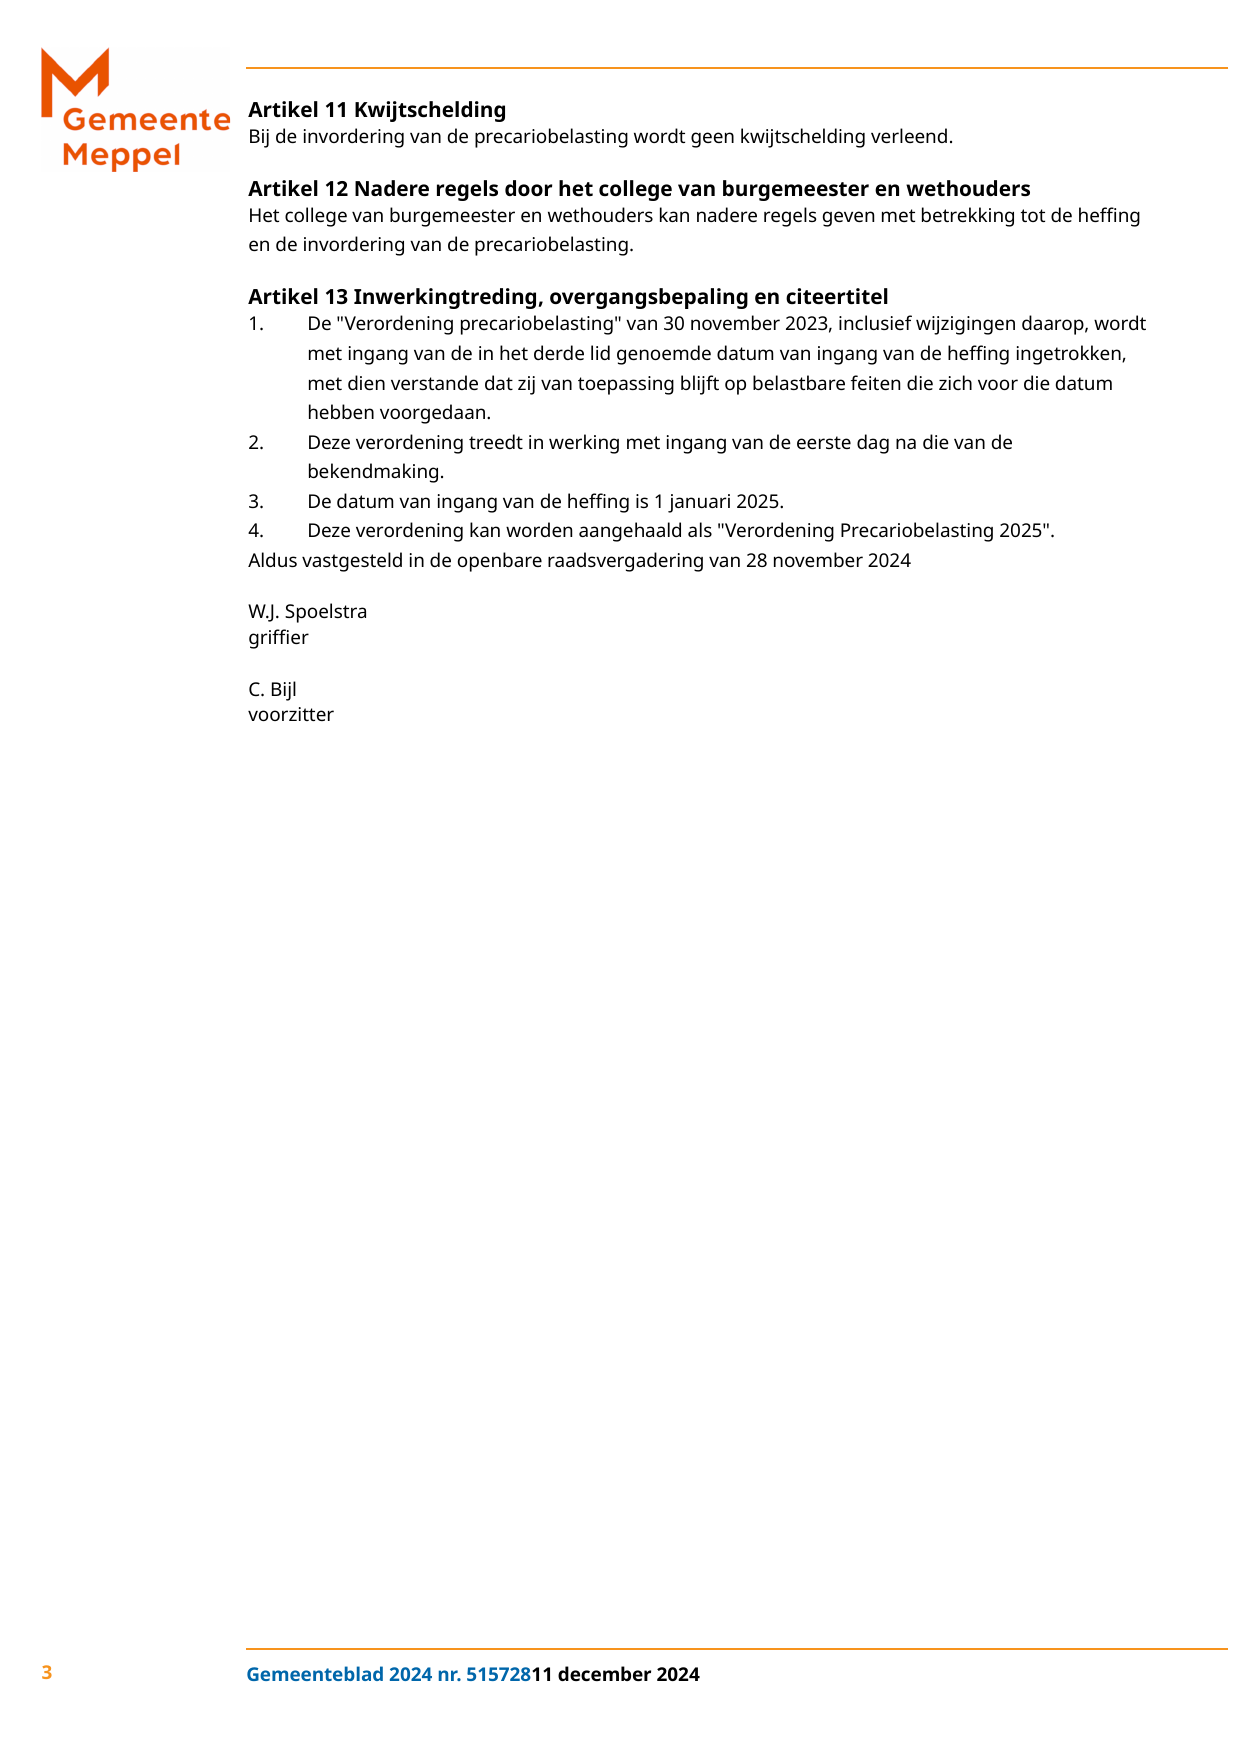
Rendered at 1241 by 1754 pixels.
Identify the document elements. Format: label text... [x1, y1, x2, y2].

picture [41, 47, 231, 172]
text Het college van burgemeester en wethouders kan nadere regels geven met betrekking tot de heffing en de invordering van de precariobelasting. [248, 202, 1152, 257]
text Bij de invordering van de precariobelasting wordt geen kwijtschelding verleend. [248, 123, 1152, 149]
text griffier [248, 624, 1152, 650]
list De "Verordening precariobelasting" van 30 november 2023, inclusief wijzigingen daarop, wordt met ingang van de in het derde lid genoemde datum van ingang van de heffing ingetrokken, met dien verstande dat zij van toepassing blijft op belastbare feiten die zich voor die datum hebben voorgedaan. [248, 311, 1152, 425]
list Deze verordening kan worden aangehaald als "Verordening Precariobelasting 2025". [248, 518, 1152, 543]
text Aldus vastgesteld in de openbare raadsvergadering van 28 november 2024 [248, 547, 1152, 573]
text Artikel 11 Kwijtschelding [248, 95, 1152, 123]
list Deze verordening treedt in werking met ingang van de eerste dag na die van de bekendmaking. [248, 429, 1152, 484]
text Artikel 13 Inwerkingtreding, overgangsbepaling en citeertitel [248, 282, 1152, 311]
list De datum van ingang van de heffing is 1 januari 2025. [248, 488, 1152, 514]
text C. Bijl [248, 676, 1152, 702]
text W.J. Spoelstra [248, 599, 1152, 624]
text voorzitter [248, 702, 1152, 727]
text Artikel 12 Nadere regels door het college van burgemeester en wethouders [248, 174, 1152, 202]
